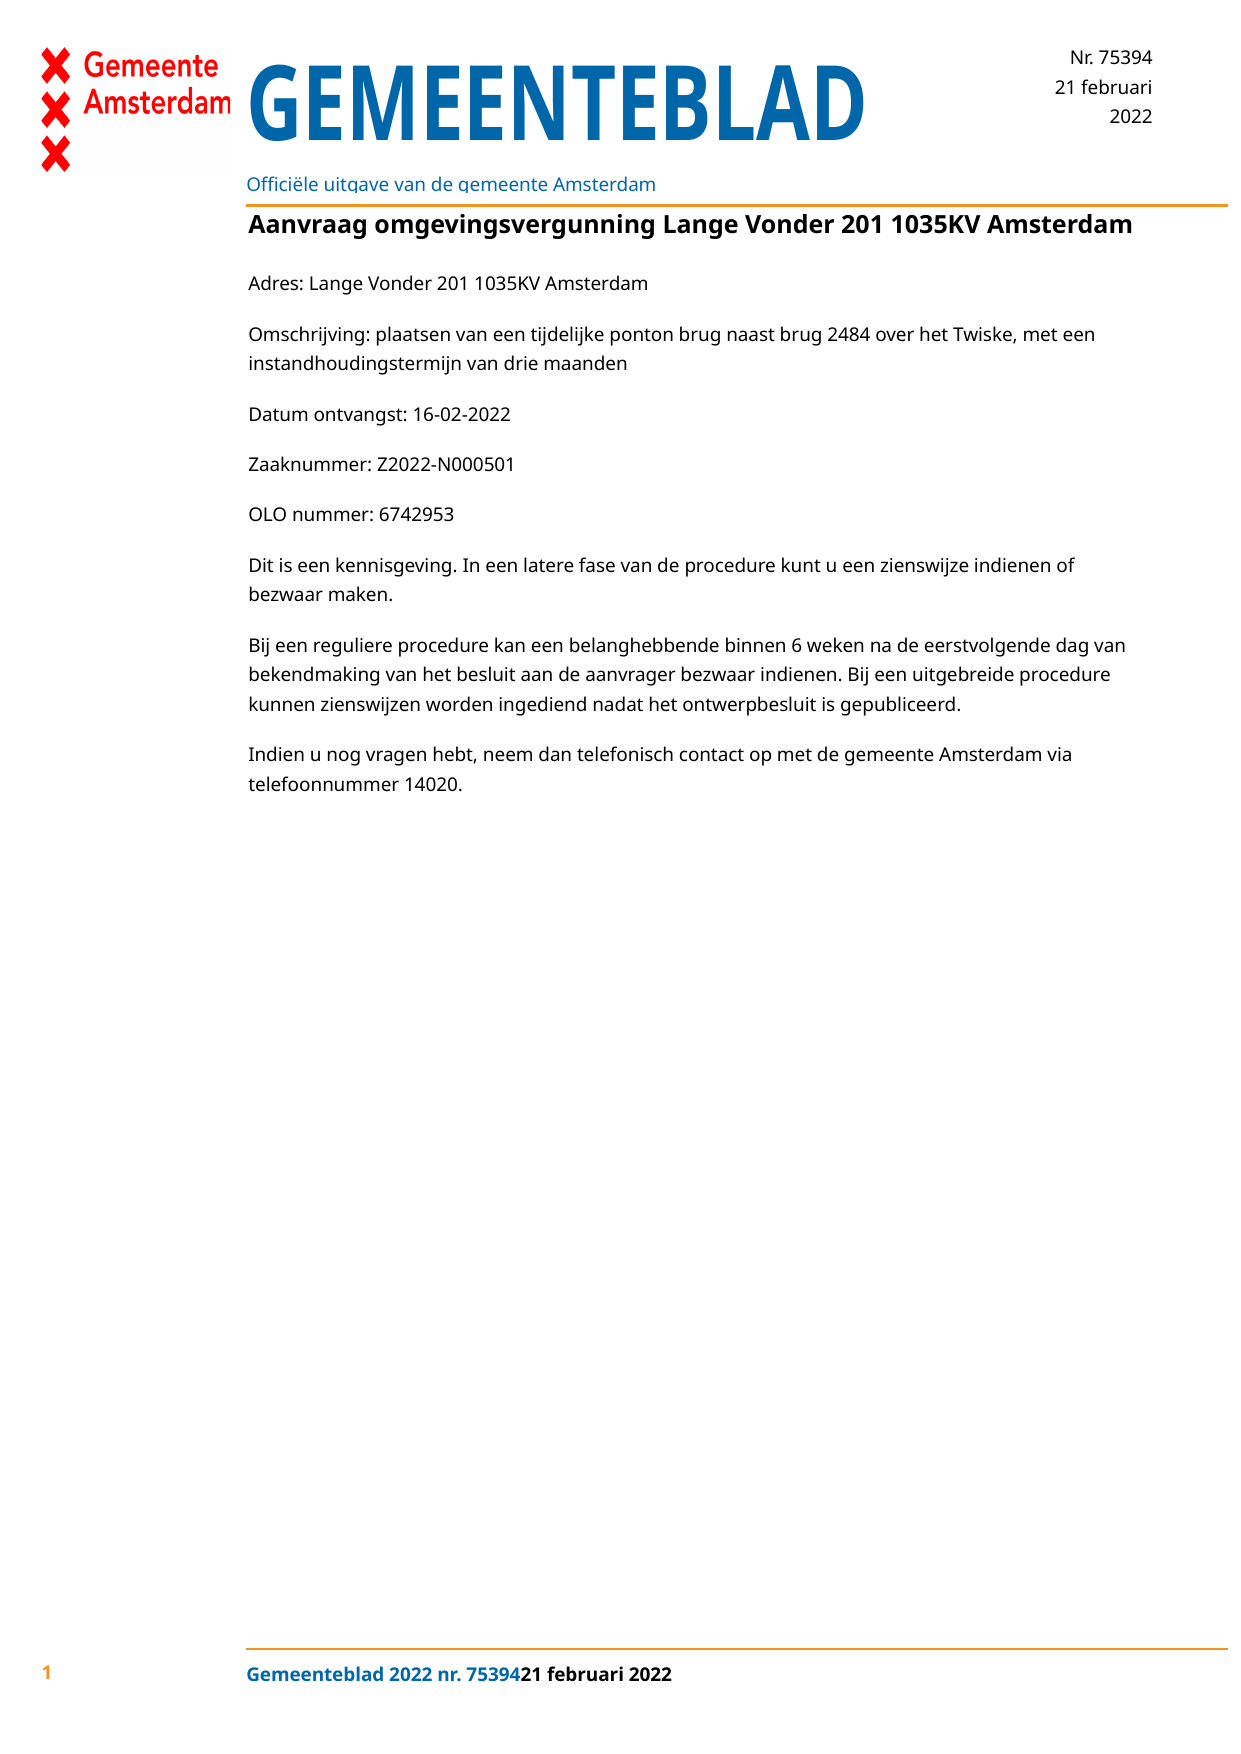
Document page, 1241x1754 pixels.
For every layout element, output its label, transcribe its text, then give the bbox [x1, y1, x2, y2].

text Adres: Lange Vonder 201 1035KV Amsterdam [248, 270, 1152, 296]
text OLO nummer: 6742953 [248, 502, 1152, 527]
text Datum ontvangst: 16-02-2022 [248, 401, 1152, 426]
text Omschrijving: plaatsen van een tijdelijke ponton brug naast brug 2484 over het Twiske, met een instandhoudingstermijn van drie maanden [248, 321, 1152, 376]
text Aanvraag omgevingsvergunning Lange Vonder 201 1035KV Amsterdam [248, 207, 1152, 241]
picture [41, 47, 231, 172]
text Dit is een kennisgeving. In een latere fase van de procedure kunt u een zienswijze indienen of bezwaar maken. [248, 552, 1152, 607]
text Indien u nog vragen hebt, neem dan telefonisch contact op met de gemeente Amsterdam via telefoonnummer 14020. [248, 742, 1152, 797]
text Zaaknummer: Z2022-N000501 [248, 451, 1152, 477]
text Bij een reguliere procedure kan een belanghebbende binnen 6 weken na de eerstvolgende dag van bekendmaking van het besluit aan de aanvrager bezwaar indienen. Bij een uitgebreide procedure kunnen zienswijzen worden ingediend nadat het ontwerpbesluit is gepubliceerd. [248, 632, 1152, 717]
